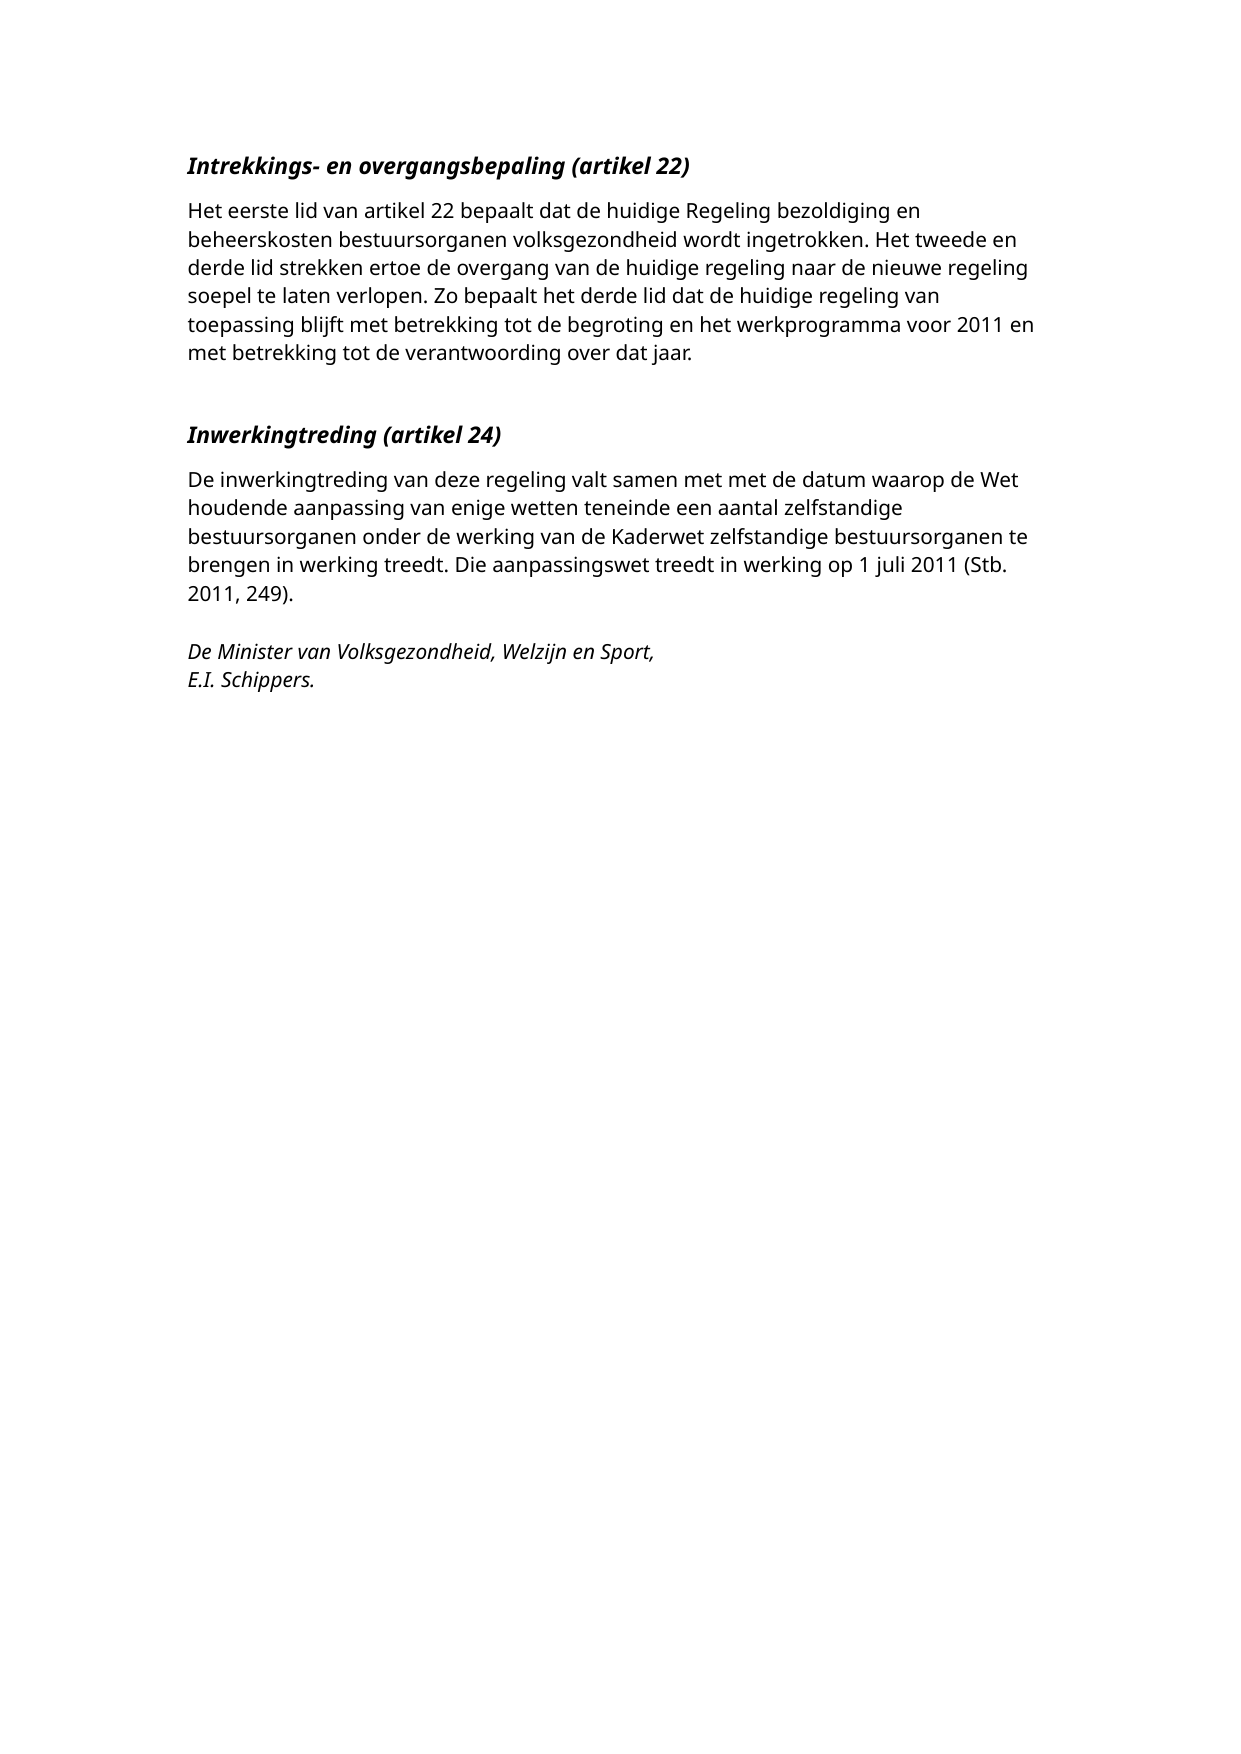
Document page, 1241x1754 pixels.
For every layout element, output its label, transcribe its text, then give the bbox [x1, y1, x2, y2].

text Het eerste lid van artikel 22 bepaalt dat de huidige Regeling bezoldiging en beheerskosten bestuursorganen volksgezondheid wordt ingetrokken. Het tweede en derde lid strekken ertoe de overgang van de huidige regeling naar de nieuwe regeling soepel te laten verlopen. Zo bepaalt het derde lid dat de huidige regeling van toepassing blijft met betrekking tot de begroting en het werkprogramma voor 2011 en met betrekking tot de verantwoording over dat jaar. [187, 196, 1053, 367]
subtitle Inwerkingtreding (artikel 24) [187, 419, 1053, 450]
text De Minister van Volksgezondheid, Welzijn en Sport, [187, 637, 1053, 665]
subtitle Intrekkings- en overgangsbepaling (artikel 22) [187, 150, 1053, 181]
text De inwerkingtreding van deze regeling valt samen met met de datum waarop de Wet houdende aanpassing van enige wetten teneinde een aantal zelfstandige bestuursorganen onder de werking van de Kaderwet zelfstandige bestuursorganen te brengen in werking treedt. Die aanpassingswet treedt in werking op 1 juli 2011 (Stb. 2011, 249). [187, 465, 1053, 607]
text E.I. Schippers. [187, 665, 1053, 694]
